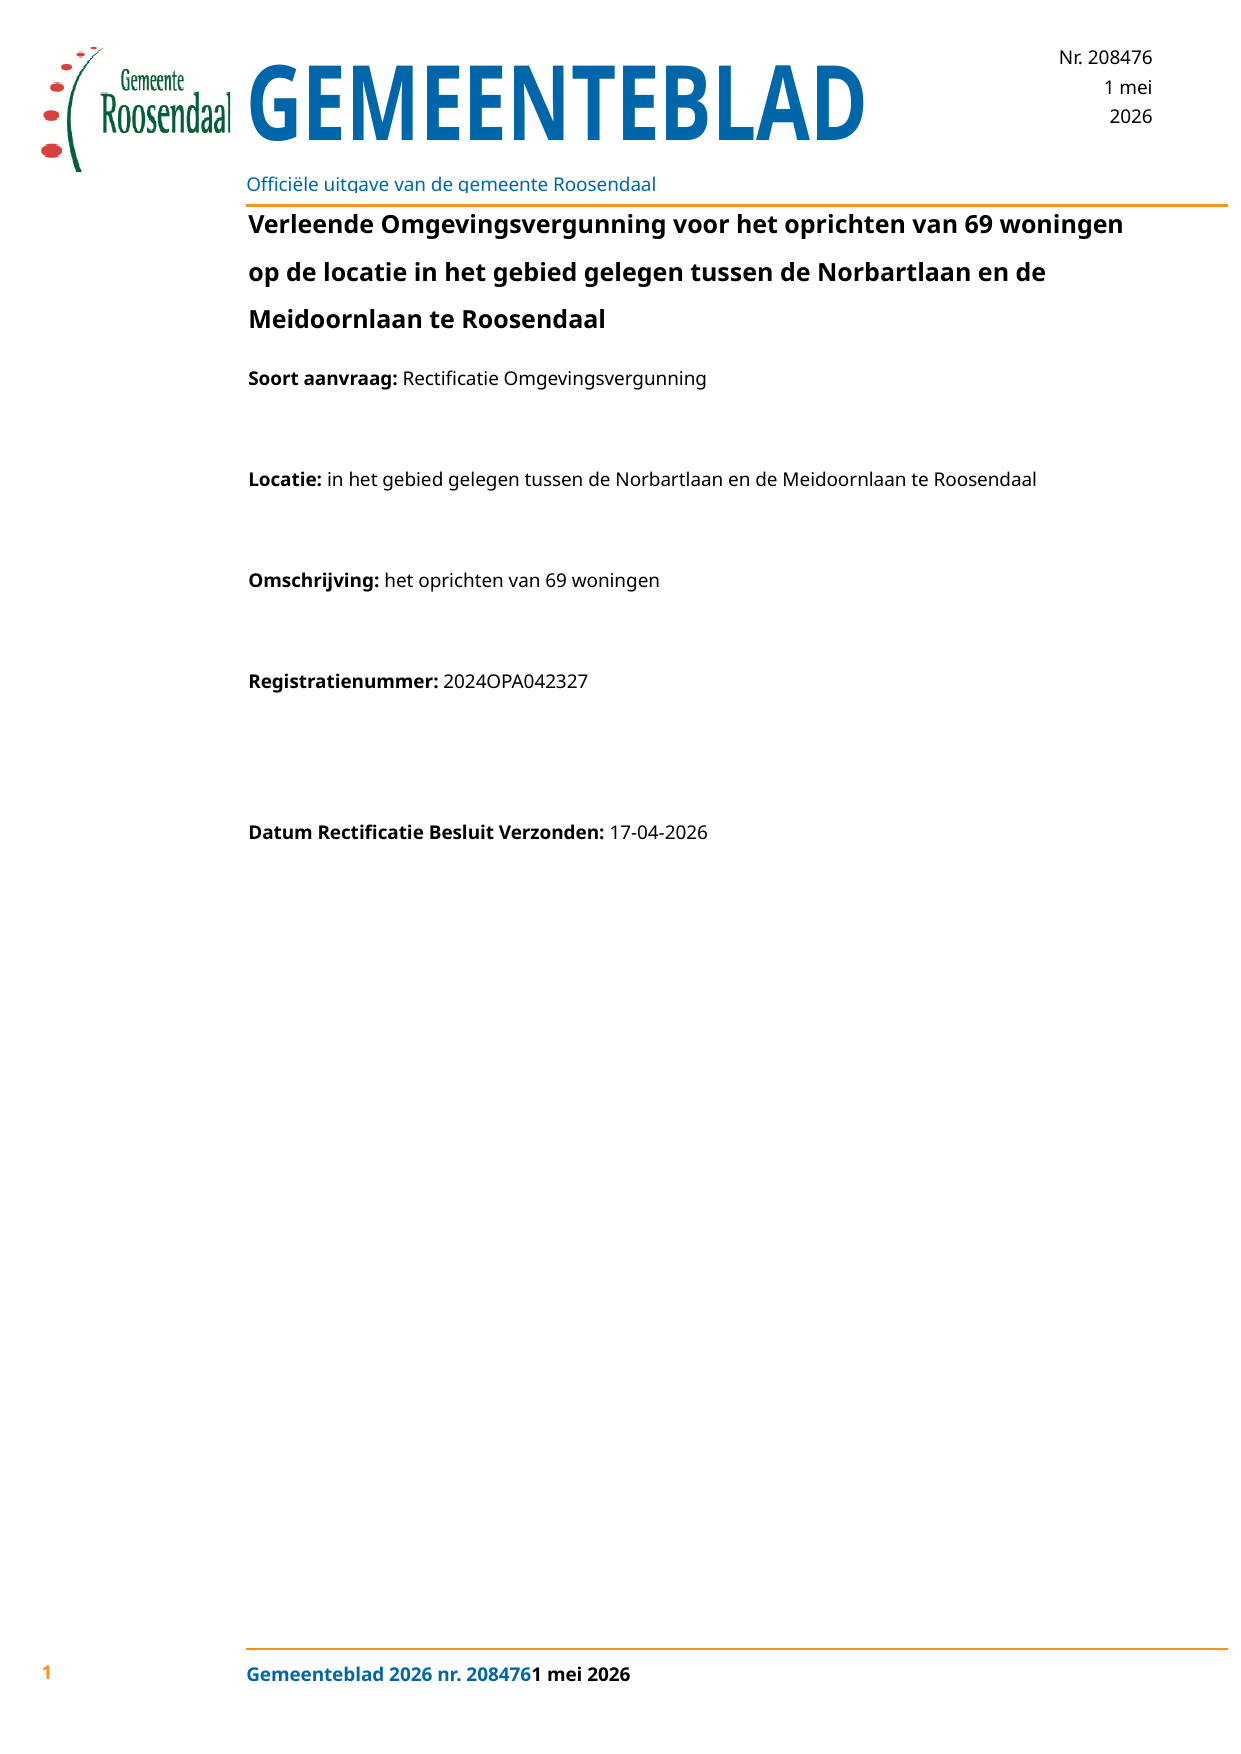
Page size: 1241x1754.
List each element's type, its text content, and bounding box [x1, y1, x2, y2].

text Datum Rectificatie Besluit Verzonden: 17-04-2026 [248, 819, 1152, 845]
text Registratienummer: 2024OPA042327 [248, 668, 1152, 694]
text Soort aanvraag: Rectificatie Omgevingsvergunning [248, 366, 1152, 391]
text Locatie: in het gebied gelegen tussen de Norbartlaan en de Meidoornlaan te Roosendaal [248, 466, 1152, 492]
text Omschrijving: het oprichten van 69 woningen [248, 567, 1152, 593]
text Verleende Omgevingsvergunning voor het oprichten van 69 woningen op de locatie in het gebied gelegen tussen de Norbartlaan en de Meidoornlaan te Roosendaal [248, 207, 1152, 336]
picture [41, 47, 231, 172]
